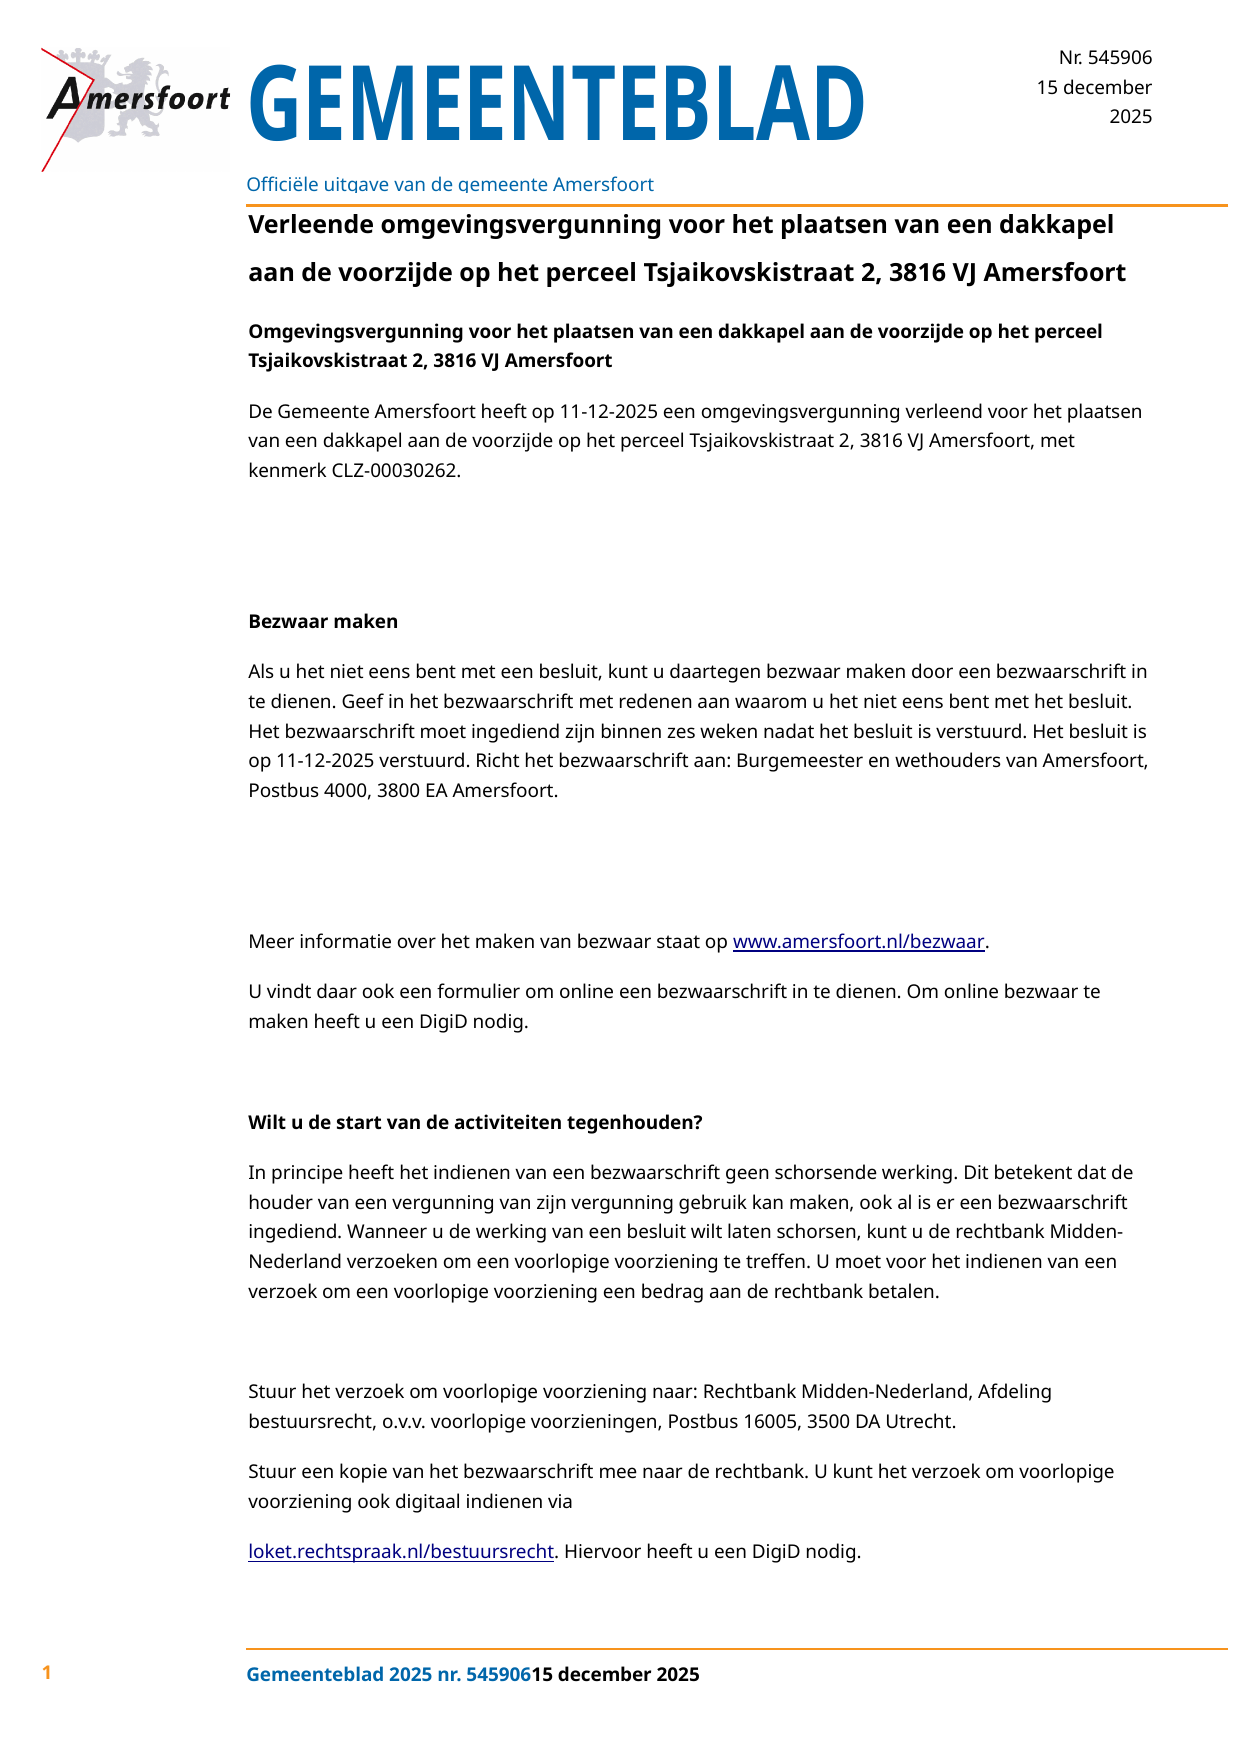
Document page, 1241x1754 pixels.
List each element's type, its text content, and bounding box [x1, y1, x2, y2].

text Wilt u de start van de activiteiten tegenhouden? [248, 1109, 1152, 1135]
text loket.rechtspraak.nl/bestuursrecht. Hiervoor heeft u een DigiD nodig. [248, 1539, 1152, 1564]
text Als u het niet eens bent met een besluit, kunt u daartegen bezwaar maken door een bezwaarschrift in te dienen. Geef in het bezwaarschrift met redenen aan waarom u het niet eens bent met het besluit. Het bezwaarschrift moet ingediend zijn binnen zes weken nadat het besluit is verstuurd. Het besluit is op 11-12-2025 verstuurd. Richt het bezwaarschrift aan: Burgemeester en wethouders van Amersfoort, Postbus 4000, 3800 EA Amersfoort. [248, 659, 1152, 803]
text U vindt daar ook een formulier om online een bezwaarschrift in te dienen. Om online bezwaar te maken heeft u een DigiD nodig. [248, 979, 1152, 1034]
text In principe heeft het indienen van een bezwaarschrift geen schorsende werking. Dit betekent dat de houder van een vergunning van zijn vergunning gebruik kan maken, ook al is er een bezwaarschrift ingediend. Wanneer u de werking van een besluit wilt laten schorsen, kunt u de rechtbank Midden-Nederland verzoeken om een voorlopige voorziening te treffen. U moet voor het indienen van een verzoek om een voorlopige voorziening een bedrag aan de rechtbank betalen. [248, 1159, 1152, 1304]
text Meer informatie over het maken van bezwaar staat op www.amersfoort.nl/bezwaar. [248, 928, 1152, 954]
text Omgevingsvergunning voor het plaatsen van een dakkapel aan de voorzijde op het perceel Tsjaikovskistraat 2, 3816 VJ Amersfoort [248, 318, 1152, 373]
text Verleende omgevingsvergunning voor het plaatsen van een dakkapel aan de voorzijde op het perceel Tsjaikovskistraat 2, 3816 VJ Amersfoort [248, 207, 1152, 288]
text Stuur een kopie van het bezwaarschrift mee naar de rechtbank. U kunt het verzoek om voorlopige voorziening ook digitaal indienen via [248, 1459, 1152, 1514]
picture [41, 47, 231, 172]
text De Gemeente Amersfoort heeft op 11-12-2025 een omgevingsvergunning verleend voor het plaatsen van een dakkapel aan de voorzijde op het perceel Tsjaikovskistraat 2, 3816 VJ Amersfoort, met kenmerk CLZ-00030262. [248, 398, 1152, 483]
text Bezwaar maken [248, 608, 1152, 634]
text Stuur het verzoek om voorlopige voorziening naar: Rechtbank Midden-Nederland, Afdeling bestuursrecht, o.v.v. voorlopige voorzieningen, Postbus 16005, 3500 DA Utrecht. [248, 1379, 1152, 1434]
